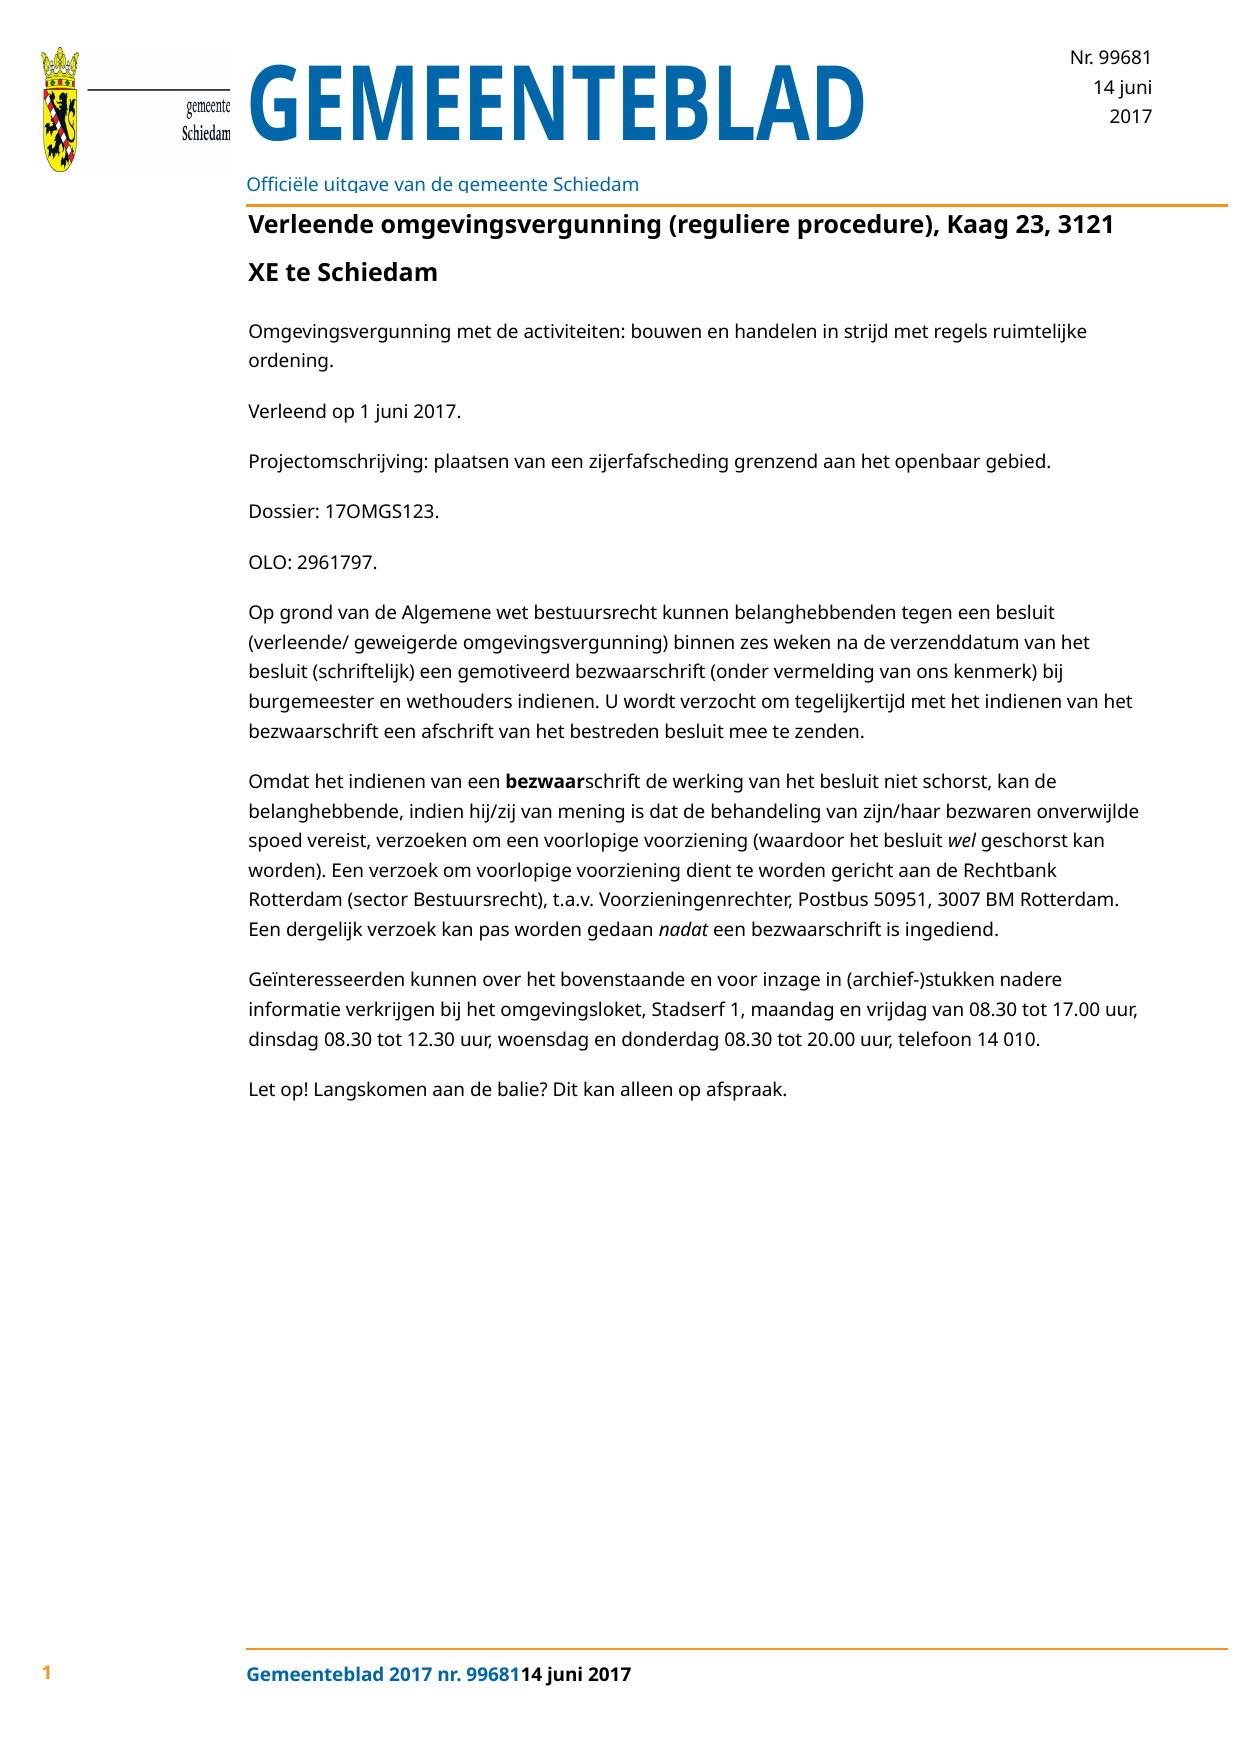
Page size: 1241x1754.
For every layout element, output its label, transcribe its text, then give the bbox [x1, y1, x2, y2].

text Dossier: 17OMGS123. [248, 499, 1152, 524]
picture [41, 47, 231, 172]
text Omdat het indienen van een bezwaarschrift de werking van het besluit niet schorst, kan de belanghebbende, indien hij/zij van mening is dat de behandeling van zijn/haar bezwaren onverwijlde spoed vereist, verzoeken om een voorlopige voorziening (waardoor het besluit wel geschorst kan worden). Een verzoek om voorlopige voorziening dient te worden gericht aan de Rechtbank Rotterdam (sector Bestuursrecht), t.a.v. Voorzieningenrechter, Postbus 50951, 3007 BM Rotterdam. Een dergelijk verzoek kan pas worden gedaan nadat een bezwaarschrift is ingediend. [248, 768, 1152, 942]
text Omgevingsvergunning met de activiteiten: bouwen en handelen in strijd met regels ruimtelijke ordening. [248, 318, 1152, 373]
text Verleend op 1 juni 2017. [248, 398, 1152, 424]
text Verleende omgevingsvergunning (reguliere procedure), Kaag 23, 3121 XE te Schiedam [248, 207, 1152, 288]
text Let op! Langskomen aan de balie? Dit kan alleen op afspraak. [248, 1076, 1152, 1102]
text Projectomschrijving: plaatsen van een zijerfafscheding grenzend aan het openbaar gebied. [248, 448, 1152, 474]
text Op grond van de Algemene wet bestuursrecht kunnen belanghebbenden tegen een besluit (verleende/ geweigerde omgevingsvergunning) binnen zes weken na de verzenddatum van het besluit (schriftelijk) een gemotiveerd bezwaarschrift (onder vermelding van ons kenmerk) bij burgemeester en wethouders indienen. U wordt verzocht om tegelijkertijd met het indienen van het bezwaarschrift een afschrift van het bestreden besluit mee te zenden. [248, 599, 1152, 744]
text OLO: 2961797. [248, 549, 1152, 575]
text Geïnteresseerden kunnen over het bovenstaande en voor inzage in (archief-)stukken nadere informatie verkrijgen bij het omgevingsloket, Stadserf 1, maandag en vrijdag van 08.30 tot 17.00 uur, dinsdag 08.30 tot 12.30 uur, woensdag en donderdag 08.30 tot 20.00 uur, telefoon 14 010. [248, 967, 1152, 1052]
